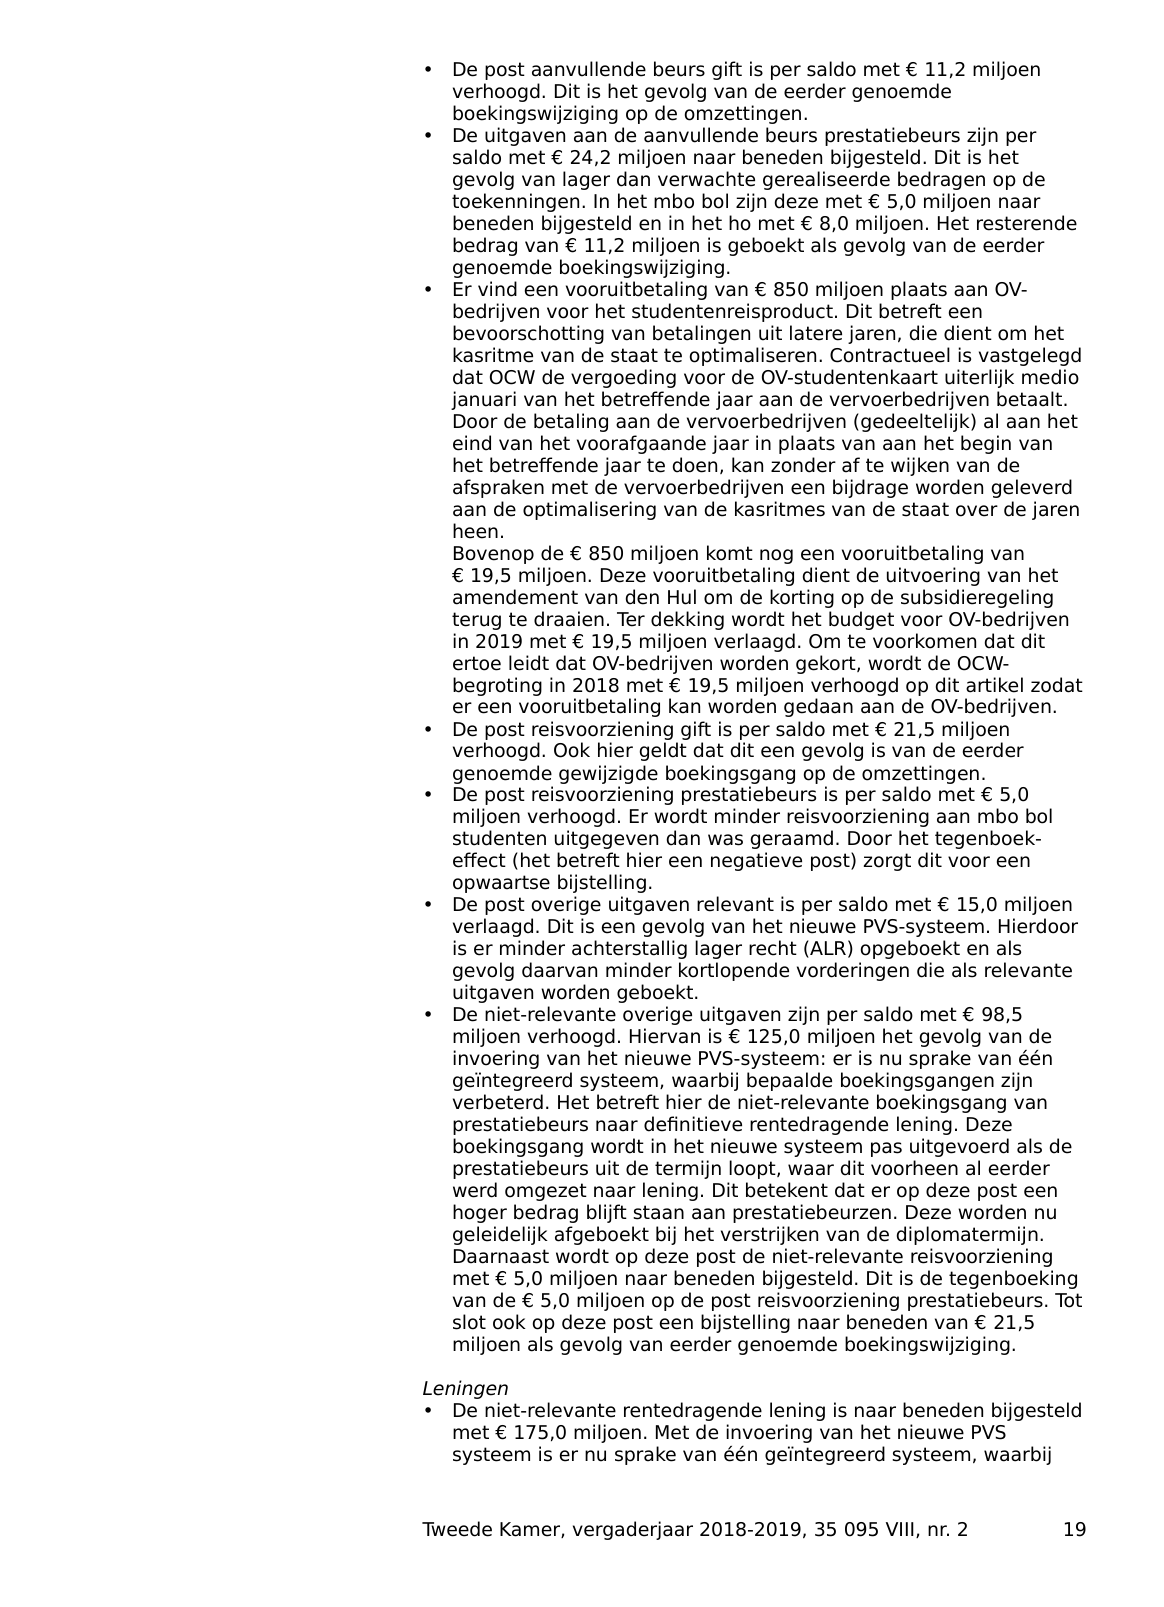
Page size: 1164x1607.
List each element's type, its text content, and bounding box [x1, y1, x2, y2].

text • De post reisvoorziening prestatiebeurs is per saldo met € 5,0 miljoen verhoogd. Er wordt minder reisvoorziening aan mbo bol studenten uitgegeven dan was geraamd. Door het tegenboek-effect (het betreft hier een negatieve post) zorgt dit voor een opwaartse bijstelling. [422, 784, 1087, 894]
text • De post reisvoorziening gift is per saldo met € 21,5 miljoen verhoogd. Ook hier geldt dat dit een gevolg is van de eerder genoemde gewijzigde boekingsgang op de omzettingen. [422, 718, 1087, 784]
text • De niet-relevante rentedragende lening is naar beneden bijgesteld met € 175,0 miljoen. Met de invoering van het nieuwe PVS systeem is er nu sprake van één geïntegreerd systeem, waarbij [422, 1400, 1087, 1466]
text Bovenop de € 850 miljoen komt nog een vooruitbetaling van € 19,5 miljoen. Deze vooruitbetaling dient de uitvoering van het amendement van den Hul om de korting op de subsidieregeling terug te draaien. Ter dekking wordt het budget voor OV-bedrijven in 2019 met € 19,5 miljoen verlaagd. Om te voorkomen dat dit ertoe leidt dat OV-bedrijven worden gekort, wordt de OCW-begroting in 2018 met € 19,5 miljoen verhoogd op dit artikel zodat er een vooruitbetaling kan worden gedaan aan de OV-bedrijven. [452, 543, 1087, 718]
text • De post aanvullende beurs gift is per saldo met € 11,2 miljoen verhoogd. Dit is het gevolg van de eerder genoemde boekingswijziging op de omzettingen. [422, 59, 1087, 125]
subtitle Leningen [422, 1378, 1087, 1400]
text • De uitgaven aan de aanvullende beurs prestatiebeurs zijn per saldo met € 24,2 miljoen naar beneden bijgesteld. Dit is het gevolg van lager dan verwachte gerealiseerde bedragen op de toekenningen. In het mbo bol zijn deze met € 5,0 miljoen naar beneden bijgesteld en in het ho met € 8,0 miljoen. Het resterende bedrag van € 11,2 miljoen is geboekt als gevolg van de eerder genoemde boekingswijziging. [422, 125, 1087, 279]
text • Er vind een vooruitbetaling van € 850 miljoen plaats aan OV-bedrijven voor het studentenreisproduct. Dit betreft een bevoorschotting van betalingen uit latere jaren, die dient om het kasritme van de staat te optimaliseren. Contractueel is vastgelegd dat OCW de vergoeding voor de OV-studentenkaart uiterlijk medio januari van het betreffende jaar aan de vervoerbedrijven betaalt. Door de betaling aan de vervoerbedrijven (gedeeltelijk) al aan het eind van het voorafgaande jaar in plaats van aan het begin van het betreffende jaar te doen, kan zonder af te wijken van de afspraken met de vervoerbedrijven een bijdrage worden geleverd aan de optimalisering van de kasritmes van de staat over de jaren heen. [422, 279, 1087, 543]
text • De post overige uitgaven relevant is per saldo met € 15,0 miljoen verlaagd. Dit is een gevolg van het nieuwe PVS-systeem. Hierdoor is er minder achterstallig lager recht (ALR) opgeboekt en als gevolg daarvan minder kortlopende vorderingen die als relevante uitgaven worden geboekt. [422, 894, 1087, 1004]
text • De niet-relevante overige uitgaven zijn per saldo met € 98,5 miljoen verhoogd. Hiervan is € 125,0 miljoen het gevolg van de invoering van het nieuwe PVS-systeem: er is nu sprake van één geïntegreerd systeem, waarbij bepaalde boekingsgangen zijn verbeterd. Het betreft hier de niet-relevante boekingsgang van prestatiebeurs naar definitieve rentedragende lening. Deze boekingsgang wordt in het nieuwe systeem pas uitgevoerd als de prestatiebeurs uit de termijn loopt, waar dit voorheen al eerder werd omgezet naar lening. Dit betekent dat er op deze post een hoger bedrag blijft staan aan prestatiebeurzen. Deze worden nu geleidelijk afgeboekt bij het verstrijken van de diplomatermijn. Daarnaast wordt op deze post de niet-relevante reisvoorziening met € 5,0 miljoen naar beneden bijgesteld. Dit is de tegenboeking van de € 5,0 miljoen op de post reisvoorziening prestatiebeurs. Tot slot ook op deze post een bijstelling naar beneden van € 21,5 miljoen als gevolg van eerder genoemde boekingswijziging. [422, 1004, 1087, 1356]
